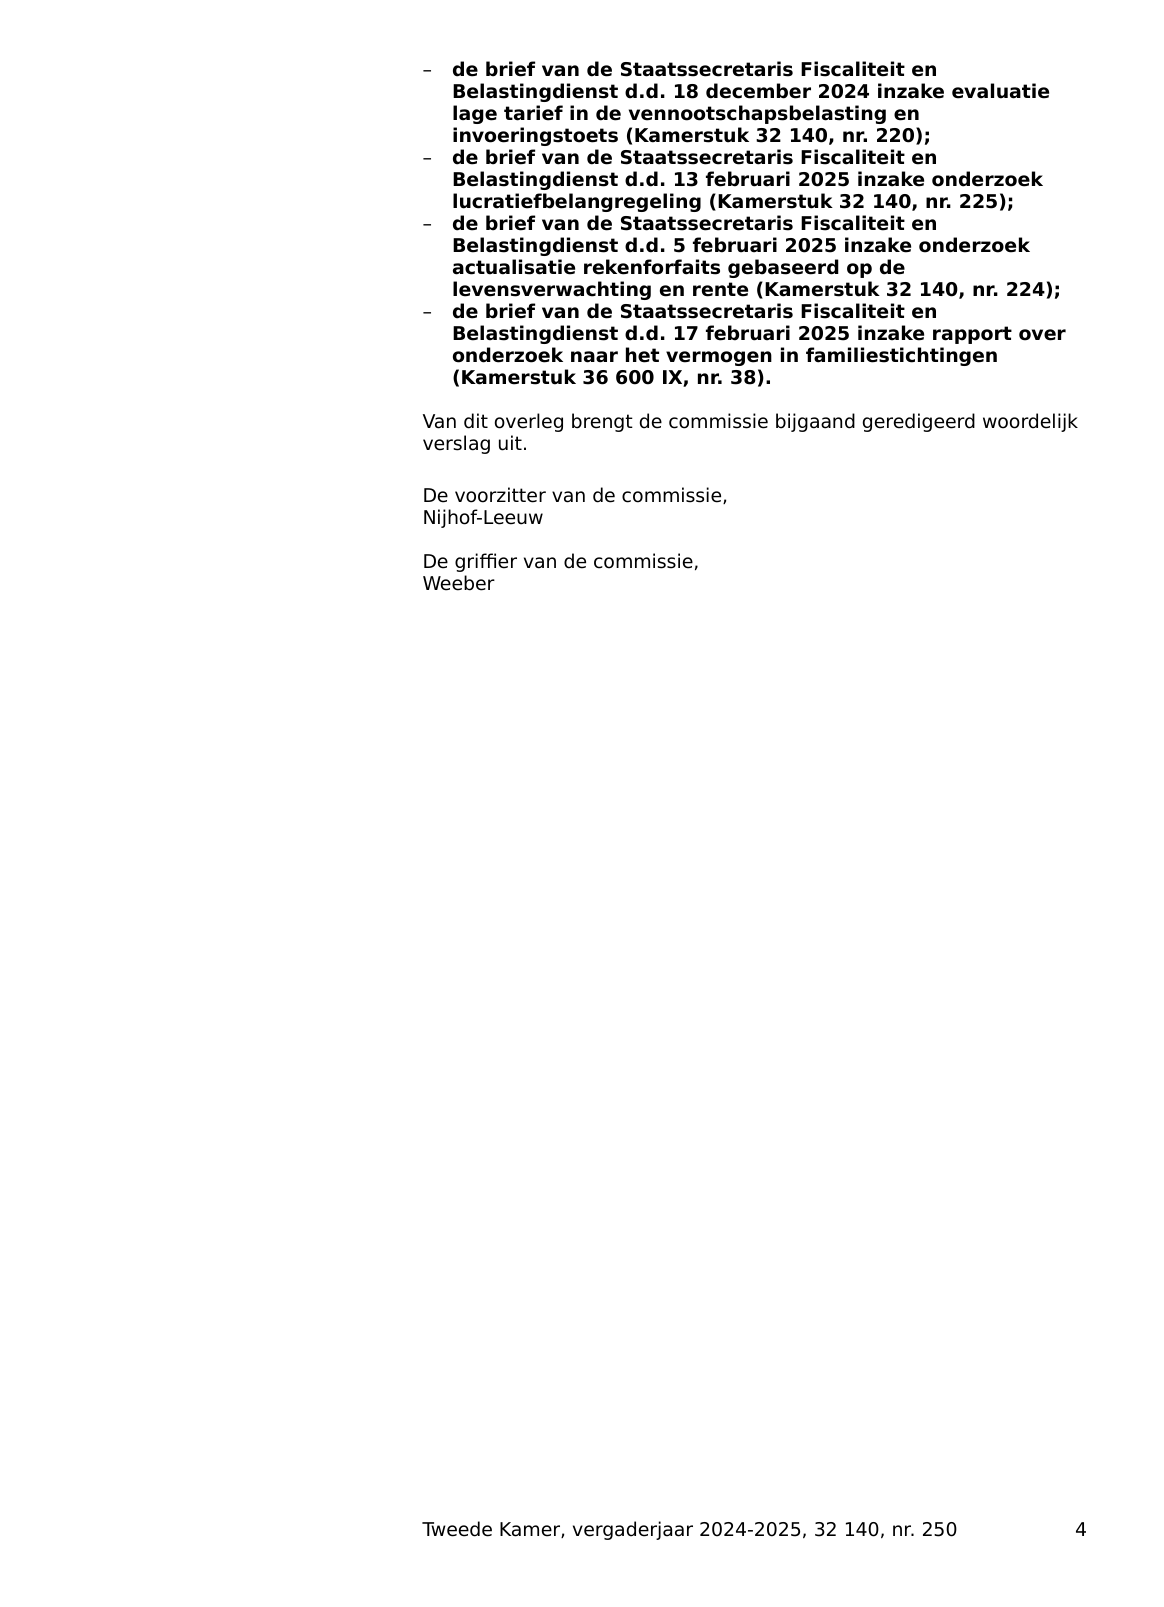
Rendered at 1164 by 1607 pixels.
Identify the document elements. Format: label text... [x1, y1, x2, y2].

text – de brief van de Staatssecretaris Fiscaliteit en Belastingdienst d.d. 17 februari 2025 inzake rapport over onderzoek naar het vermogen in familiestichtingen (Kamerstuk 36 600 IX, nr. 38). [422, 301, 1087, 389]
text – de brief van de Staatssecretaris Fiscaliteit en Belastingdienst d.d. 18 december 2024 inzake evaluatie lage tarief in de vennootschapsbelasting en invoeringstoets (Kamerstuk 32 140, nr. 220); [422, 59, 1087, 147]
text De voorzitter van de commissie, Nijhof-Leeuw [422, 485, 1087, 529]
text De griffier van de commissie, Weeber [422, 551, 1087, 595]
text – de brief van de Staatssecretaris Fiscaliteit en Belastingdienst d.d. 13 februari 2025 inzake onderzoek lucratiefbelangregeling (Kamerstuk 32 140, nr. 225); [422, 147, 1087, 213]
text – de brief van de Staatssecretaris Fiscaliteit en Belastingdienst d.d. 5 februari 2025 inzake onderzoek actualisatie rekenforfaits gebaseerd op de levensverwachting en rente (Kamerstuk 32 140, nr. 224); [422, 213, 1087, 301]
text Van dit overleg brengt de commissie bijgaand geredigeerd woordelijk verslag uit. [422, 411, 1087, 455]
